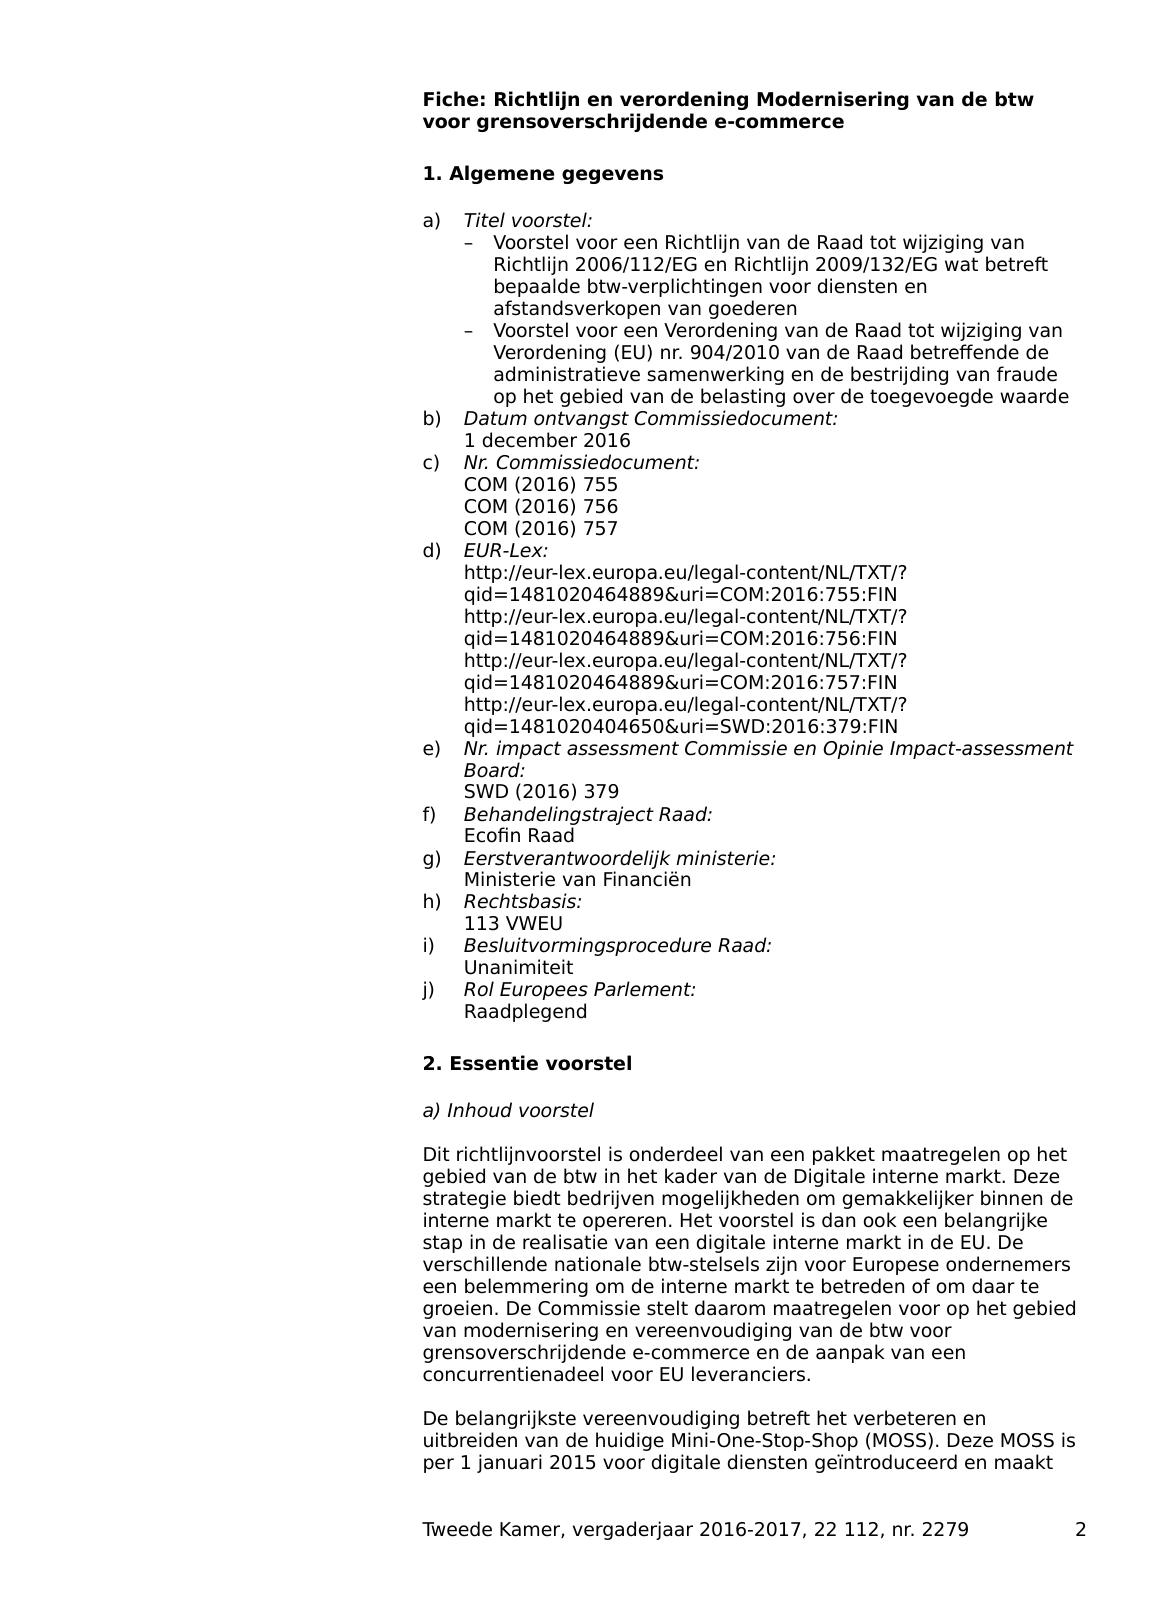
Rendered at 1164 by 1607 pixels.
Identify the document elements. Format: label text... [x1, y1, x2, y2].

text SWD (2016) 379 [464, 781, 1087, 803]
text f) Behandelingstraject Raad: [422, 803, 1087, 825]
subtitle 1. Algemene gegevens [422, 163, 1087, 185]
text d) EUR-Lex: [422, 540, 1087, 562]
text http://eur-lex.europa.eu/legal-content/NL/TXT/?qid=1481020464889&uri=COM:2016:755:FIN [464, 562, 1087, 606]
text g) Eerstverantwoordelijk ministerie: [422, 847, 1087, 869]
text a) Titel voorstel: [422, 210, 1087, 232]
text h) Rechtsbasis: [422, 891, 1087, 913]
text b) Datum ontvangst Commissiedocument: [422, 408, 1087, 430]
text – Voorstel voor een Richtlijn van de Raad tot wijziging van Richtlijn 2006/112/EG en Richtlijn 2009/132/EG wat betreft bepaalde btw-verplichtingen voor diensten en afstandsverkopen van goederen [464, 232, 1087, 320]
text De belangrijkste vereenvoudiging betreft het verbeteren en uitbreiden van de huidige Mini-One-Stop-Shop (MOSS). Deze MOSS is per 1 januari 2015 voor digitale diensten geïntroduceerd en maakt [422, 1408, 1087, 1474]
text COM (2016) 756 [464, 496, 1087, 518]
subtitle 2. Essentie voorstel [422, 1053, 1087, 1075]
text c) Nr. Commissiedocument: [422, 452, 1087, 474]
text Raadplegend [464, 1001, 1087, 1023]
subtitle Fiche: Richtlijn en verordening Modernisering van de btw voor grensoverschrijdende e-commerce [422, 89, 1087, 133]
text Unanimiteit [464, 957, 1087, 979]
text http://eur-lex.europa.eu/legal-content/NL/TXT/?qid=1481020404650&uri=SWD:2016:379:FIN [464, 693, 1087, 737]
subtitle a) Inhoud voorstel [422, 1100, 1087, 1122]
text COM (2016) 755 [464, 474, 1087, 496]
text http://eur-lex.europa.eu/legal-content/NL/TXT/?qid=1481020464889&uri=COM:2016:757:FIN [464, 649, 1087, 693]
text Ministerie van Financiën [464, 869, 1087, 891]
text e) Nr. impact assessment Commissie en Opinie Impact-assessment Board: [422, 737, 1087, 781]
text Dit richtlijnvoorstel is onderdeel van een pakket maatregelen op het gebied van de btw in het kader van de Digitale interne markt. Deze strategie biedt bedrijven mogelijkheden om gemakkelijker binnen de interne markt te opereren. Het voorstel is dan ook een belangrijke stap in de realisatie van een digitale interne markt in de EU. De verschillende nationale btw-stelsels zijn voor Europese ondernemers een belemmering om de interne markt te betreden of om daar te groeien. De Commissie stelt daarom maatregelen voor op het gebied van modernisering en vereenvoudiging van de btw voor grensoverschrijdende e-commerce en de aanpak van een concurrentienadeel voor EU leveranciers. [422, 1144, 1087, 1386]
text j) Rol Europees Parlement: [422, 979, 1087, 1001]
text i) Besluitvormingsprocedure Raad: [422, 935, 1087, 957]
text COM (2016) 757 [464, 518, 1087, 540]
text http://eur-lex.europa.eu/legal-content/NL/TXT/?qid=1481020464889&uri=COM:2016:756:FIN [464, 606, 1087, 649]
text 113 VWEU [464, 913, 1087, 935]
text – Voorstel voor een Verordening van de Raad tot wijziging van Verordening (EU) nr. 904/2010 van de Raad betreffende de administratieve samenwerking en de bestrijding van fraude op het gebied van de belasting over de toegevoegde waarde [464, 320, 1087, 408]
text Ecofin Raad [464, 825, 1087, 847]
text 1 december 2016 [464, 430, 1087, 452]
